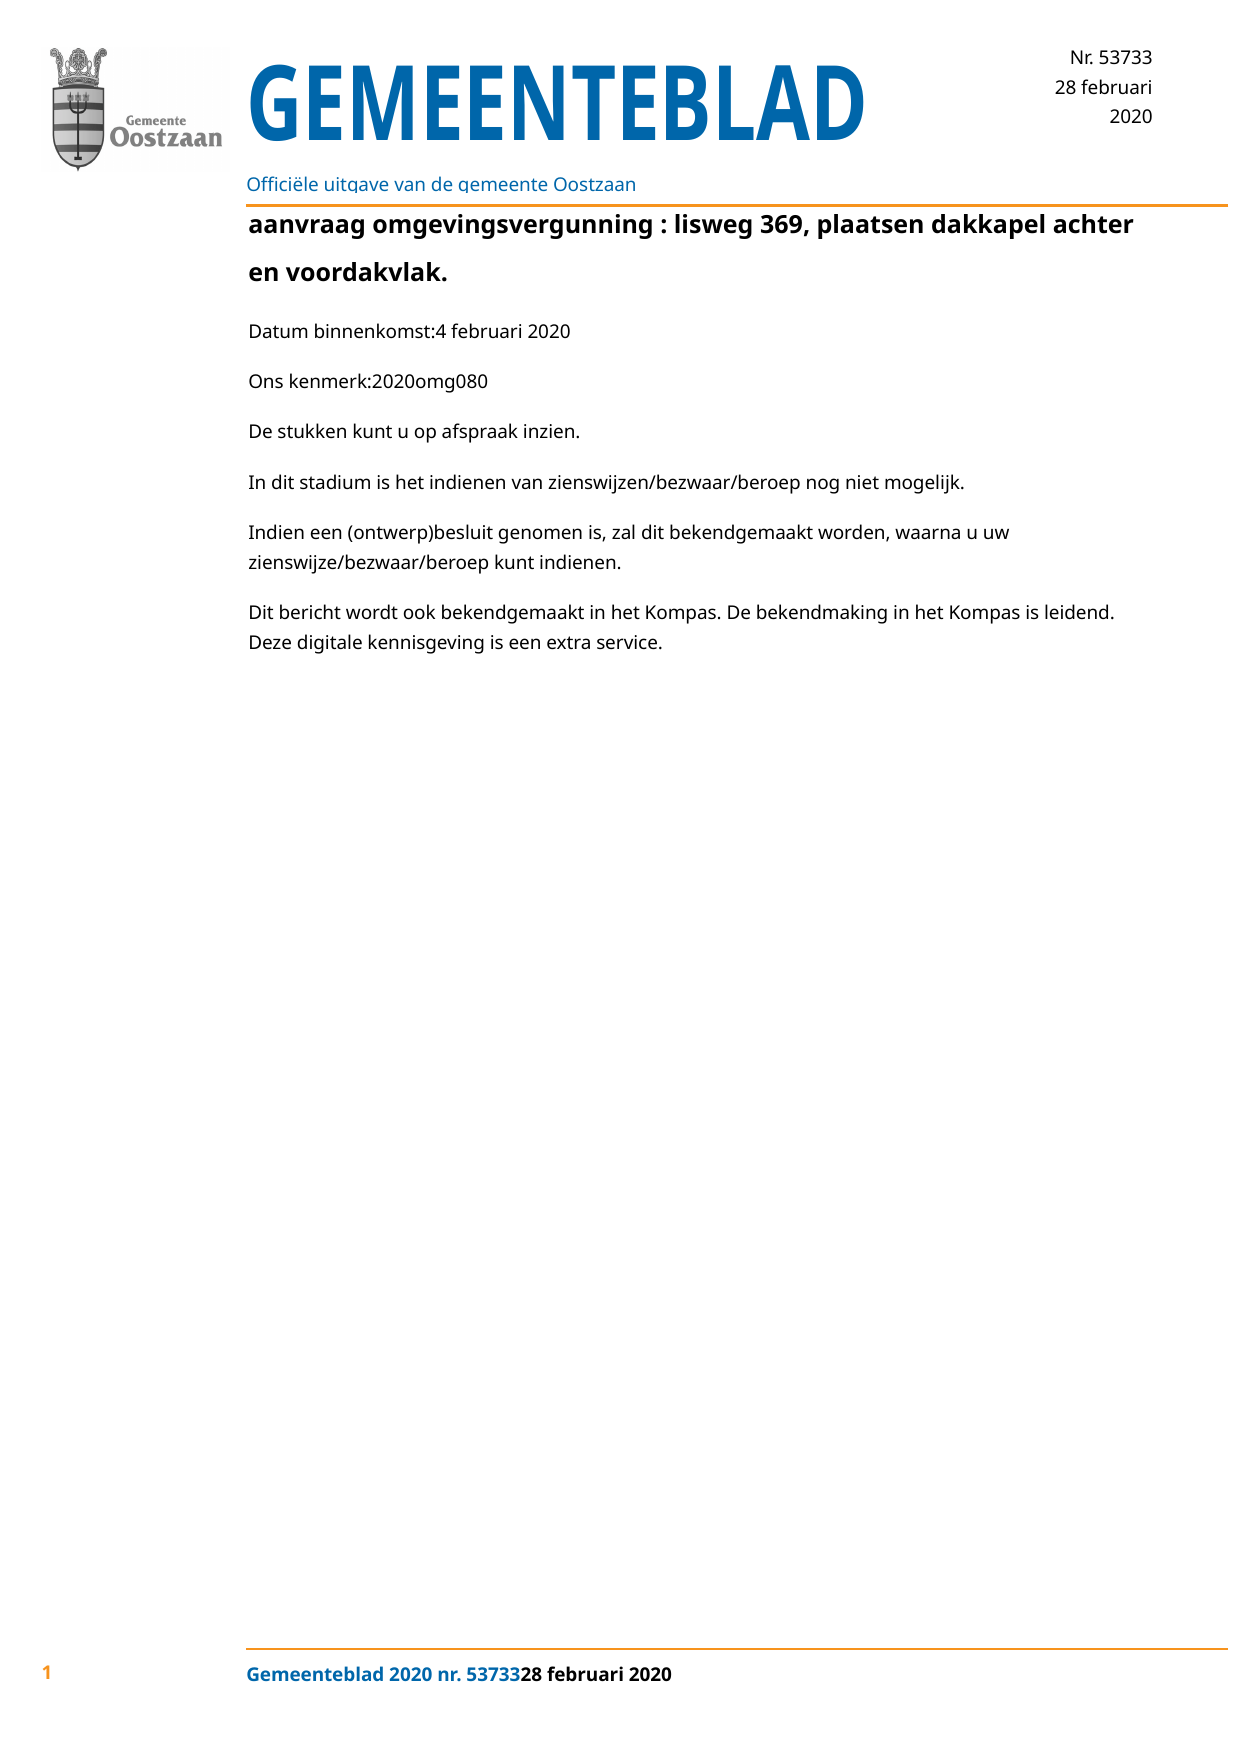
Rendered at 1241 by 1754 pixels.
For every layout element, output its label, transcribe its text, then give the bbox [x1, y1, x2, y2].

text Indien een (ontwerp)besluit genomen is, zal dit bekendgemaakt worden, waarna u uw zienswijze/bezwaar/beroep kunt indienen. [248, 519, 1152, 575]
text In dit stadium is het indienen van zienswijzen/bezwaar/beroep nog niet mogelijk. [248, 469, 1152, 495]
text De stukken kunt u op afspraak inzien. [248, 419, 1152, 444]
text Datum binnenkomst:4 februari 2020 [248, 318, 1152, 344]
picture [41, 47, 231, 172]
text aanvraag omgevingsvergunning : lisweg 369, plaatsen dakkapel achter en voordakvlak. [248, 207, 1152, 288]
text Dit bericht wordt ook bekendgemaakt in het Kompas. De bekendmaking in het Kompas is leidend. Deze digitale kennisgeving is een extra service. [248, 599, 1152, 655]
text Ons kenmerk:2020omg080 [248, 368, 1152, 394]
